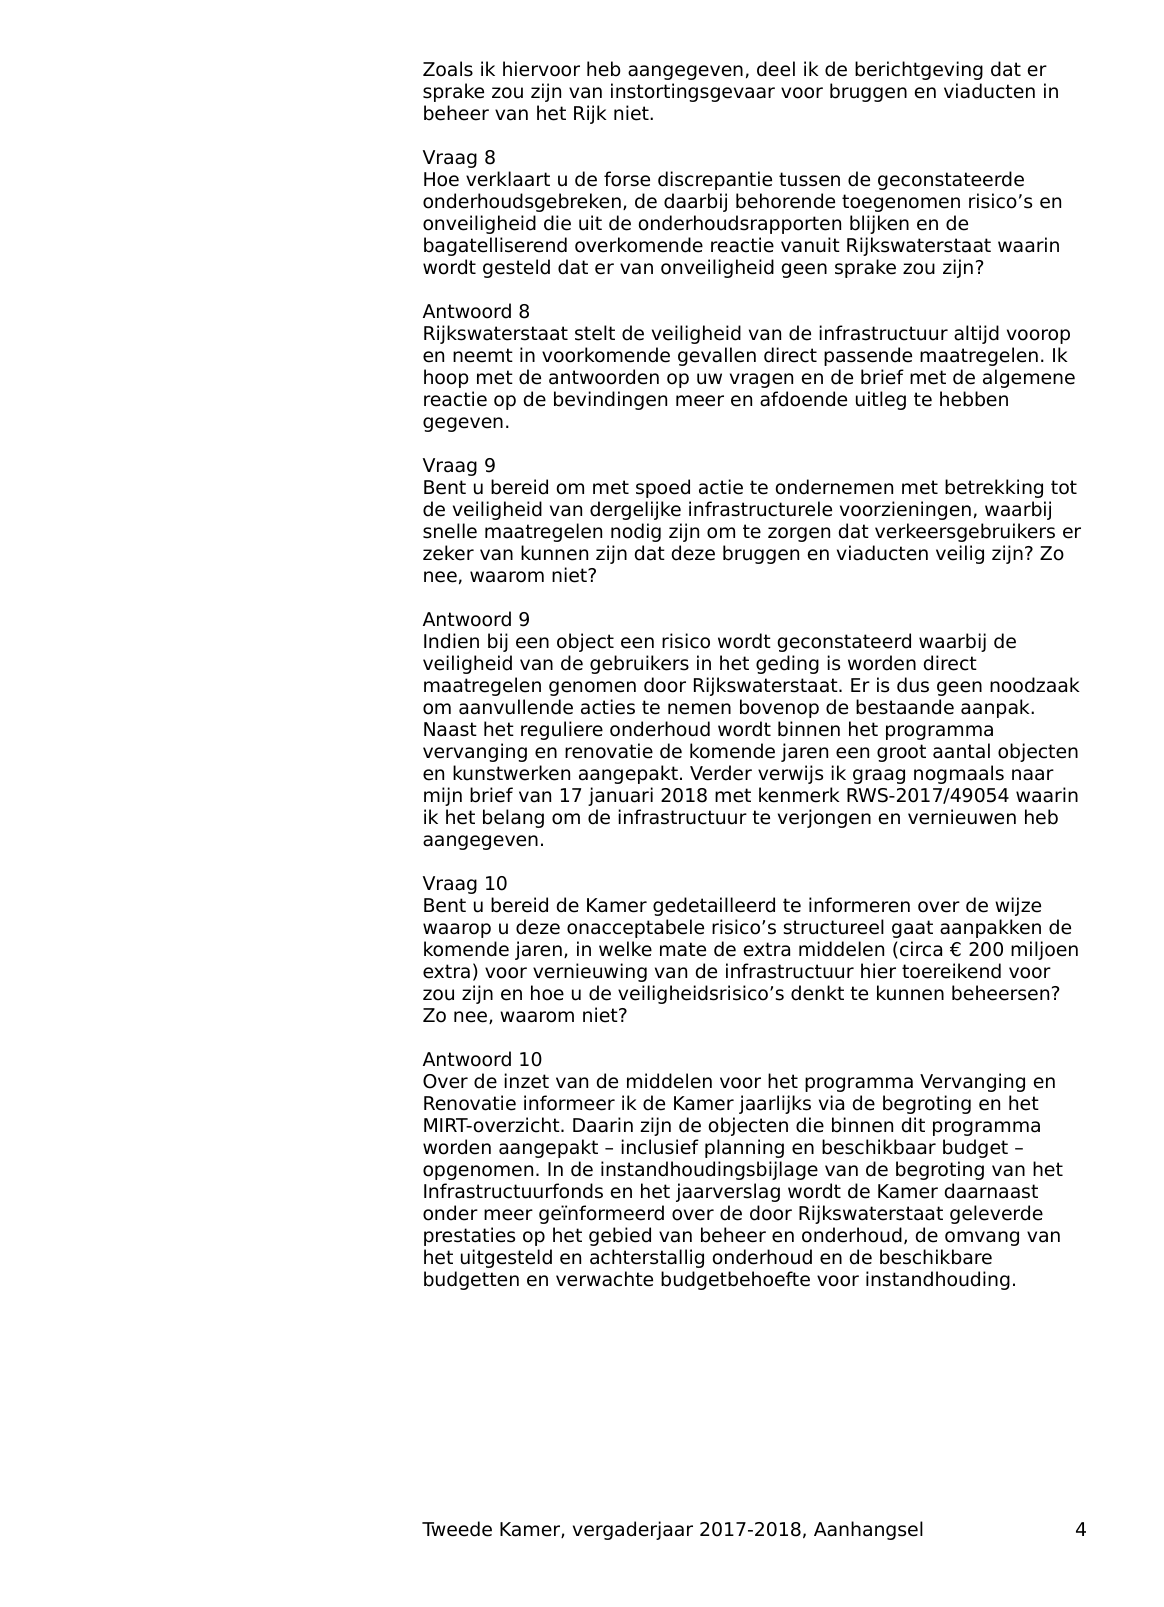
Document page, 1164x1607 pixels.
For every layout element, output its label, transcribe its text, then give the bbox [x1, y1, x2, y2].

text Vraag 9 [422, 455, 1087, 477]
text Bent u bereid de Kamer gedetailleerd te informeren over de wijze waarop u deze onacceptabele risico’s structureel gaat aanpakken de komende jaren, in welke mate de extra middelen (circa € 200 miljoen extra) voor vernieuwing van de infrastructuur hier toereikend voor zou zijn en hoe u de veiligheidsrisico’s denkt te kunnen beheersen? Zo nee, waarom niet? [422, 895, 1087, 1027]
text Over de inzet van de middelen voor het programma Vervanging en Renovatie informeer ik de Kamer jaarlijks via de begroting en het MIRT-overzicht. Daarin zijn de objecten die binnen dit programma worden aangepakt – inclusief planning en beschikbaar budget – opgenomen. In de instandhoudingsbijlage van de begroting van het Infrastructuurfonds en het jaarverslag wordt de Kamer daarnaast onder meer geïnformeerd over de door Rijkswaterstaat geleverde prestaties op het gebied van beheer en onderhoud, de omvang van het uitgesteld en achterstallig onderhoud en de beschikbare budgetten en verwachte budgetbehoefte voor instandhouding. [422, 1071, 1087, 1291]
text Bent u bereid om met spoed actie te ondernemen met betrekking tot de veiligheid van dergelijke infrastructurele voorzieningen, waarbij snelle maatregelen nodig zijn om te zorgen dat verkeersgebruikers er zeker van kunnen zijn dat deze bruggen en viaducten veilig zijn? Zo nee, waarom niet? [422, 477, 1087, 587]
text Indien bij een object een risico wordt geconstateerd waarbij de veiligheid van de gebruikers in het geding is worden direct maatregelen genomen door Rijkswaterstaat. Er is dus geen noodzaak om aanvullende acties te nemen bovenop de bestaande aanpak. Naast het reguliere onderhoud wordt binnen het programma vervanging en renovatie de komende jaren een groot aantal objecten en kunstwerken aangepakt. Verder verwijs ik graag nogmaals naar mijn brief van 17 januari 2018 met kenmerk RWS-2017/49054 waarin ik het belang om de infrastructuur te verjongen en vernieuwen heb aangegeven. [422, 631, 1087, 851]
text Hoe verklaart u de forse discrepantie tussen de geconstateerde onderhoudsgebreken, de daarbij behorende toegenomen risico’s en onveiligheid die uit de onderhoudsrapporten blijken en de bagatelliserend overkomende reactie vanuit Rijkswaterstaat waarin wordt gesteld dat er van onveiligheid geen sprake zou zijn? [422, 169, 1087, 279]
text Vraag 8 [422, 147, 1087, 169]
text Rijkswaterstaat stelt de veiligheid van de infrastructuur altijd voorop en neemt in voorkomende gevallen direct passende maatregelen. Ik hoop met de antwoorden op uw vragen en de brief met de algemene reactie op de bevindingen meer en afdoende uitleg te hebben gegeven. [422, 323, 1087, 433]
text Zoals ik hiervoor heb aangegeven, deel ik de berichtgeving dat er sprake zou zijn van instortingsgevaar voor bruggen en viaducten in beheer van het Rijk niet. [422, 59, 1087, 125]
text Antwoord 8 [422, 301, 1087, 323]
text Antwoord 10 [422, 1049, 1087, 1071]
text Antwoord 9 [422, 609, 1087, 631]
text Vraag 10 [422, 873, 1087, 895]
